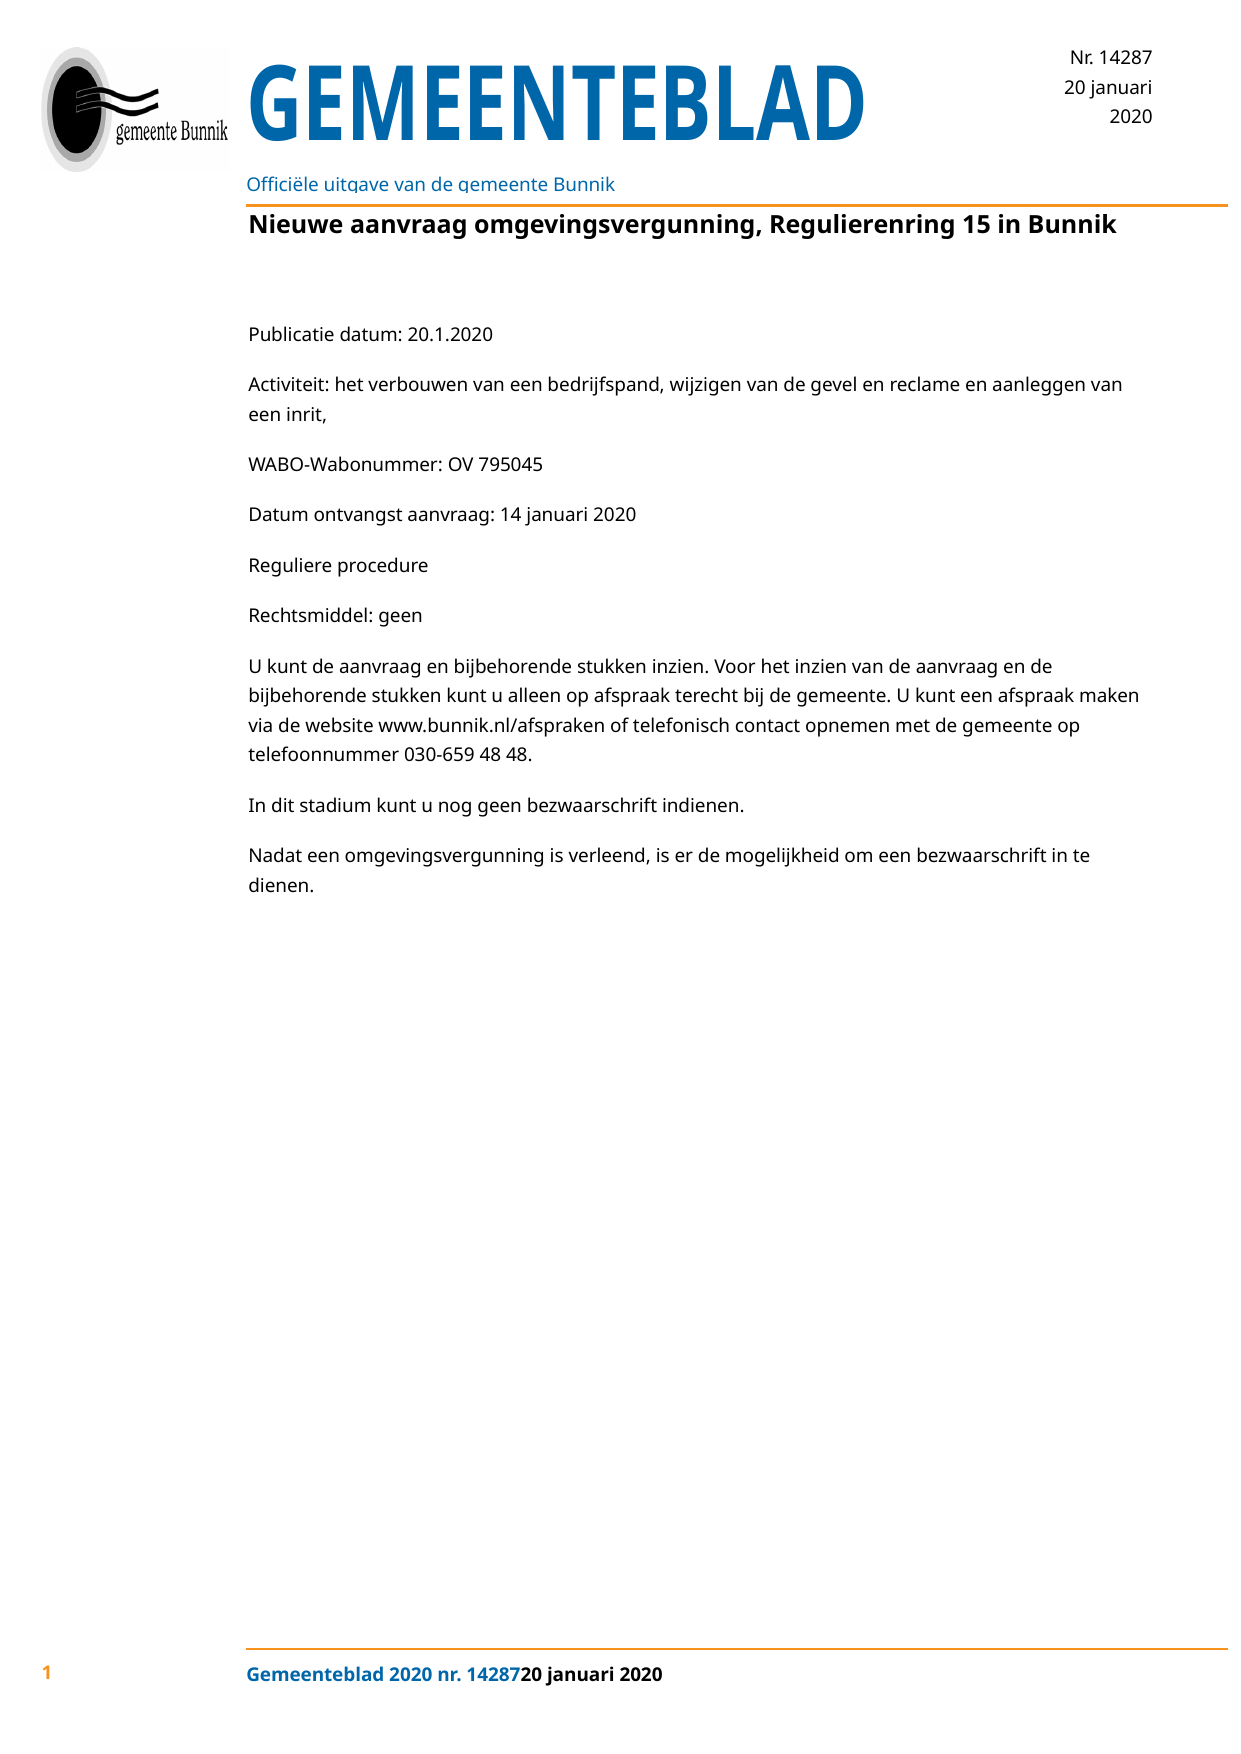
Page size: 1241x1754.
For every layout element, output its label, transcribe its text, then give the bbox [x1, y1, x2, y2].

text Publicatie datum: 20.1.2020 [248, 321, 1152, 346]
text Rechtsmiddel: geen [248, 602, 1152, 628]
text Nieuwe aanvraag omgevingsvergunning, Regulierenring 15 in Bunnik [248, 207, 1152, 241]
picture [41, 47, 231, 172]
text Reguliere procedure [248, 552, 1152, 578]
text U kunt de aanvraag en bijbehorende stukken inzien. Voor het inzien van de aanvraag en de bijbehorende stukken kunt u alleen op afspraak terecht bij de gemeente. U kunt een afspraak maken via de website www.bunnik.nl/afspraken of telefonisch contact opnemen met de gemeente op telefoonnummer 030-659 48 48. [248, 653, 1152, 767]
text WABO-Wabonummer: OV 795045 [248, 451, 1152, 477]
text Datum ontvangst aanvraag: 14 januari 2020 [248, 502, 1152, 527]
text In dit stadium kunt u nog geen bezwaarschrift indienen. [248, 792, 1152, 818]
text Activiteit: het verbouwen van een bedrijfspand, wijzigen van de gevel en reclame en aanleggen van een inrit, [248, 371, 1152, 426]
text Nadat een omgevingsvergunning is verleend, is er de mogelijkheid om een bezwaarschrift in te dienen. [248, 842, 1152, 898]
